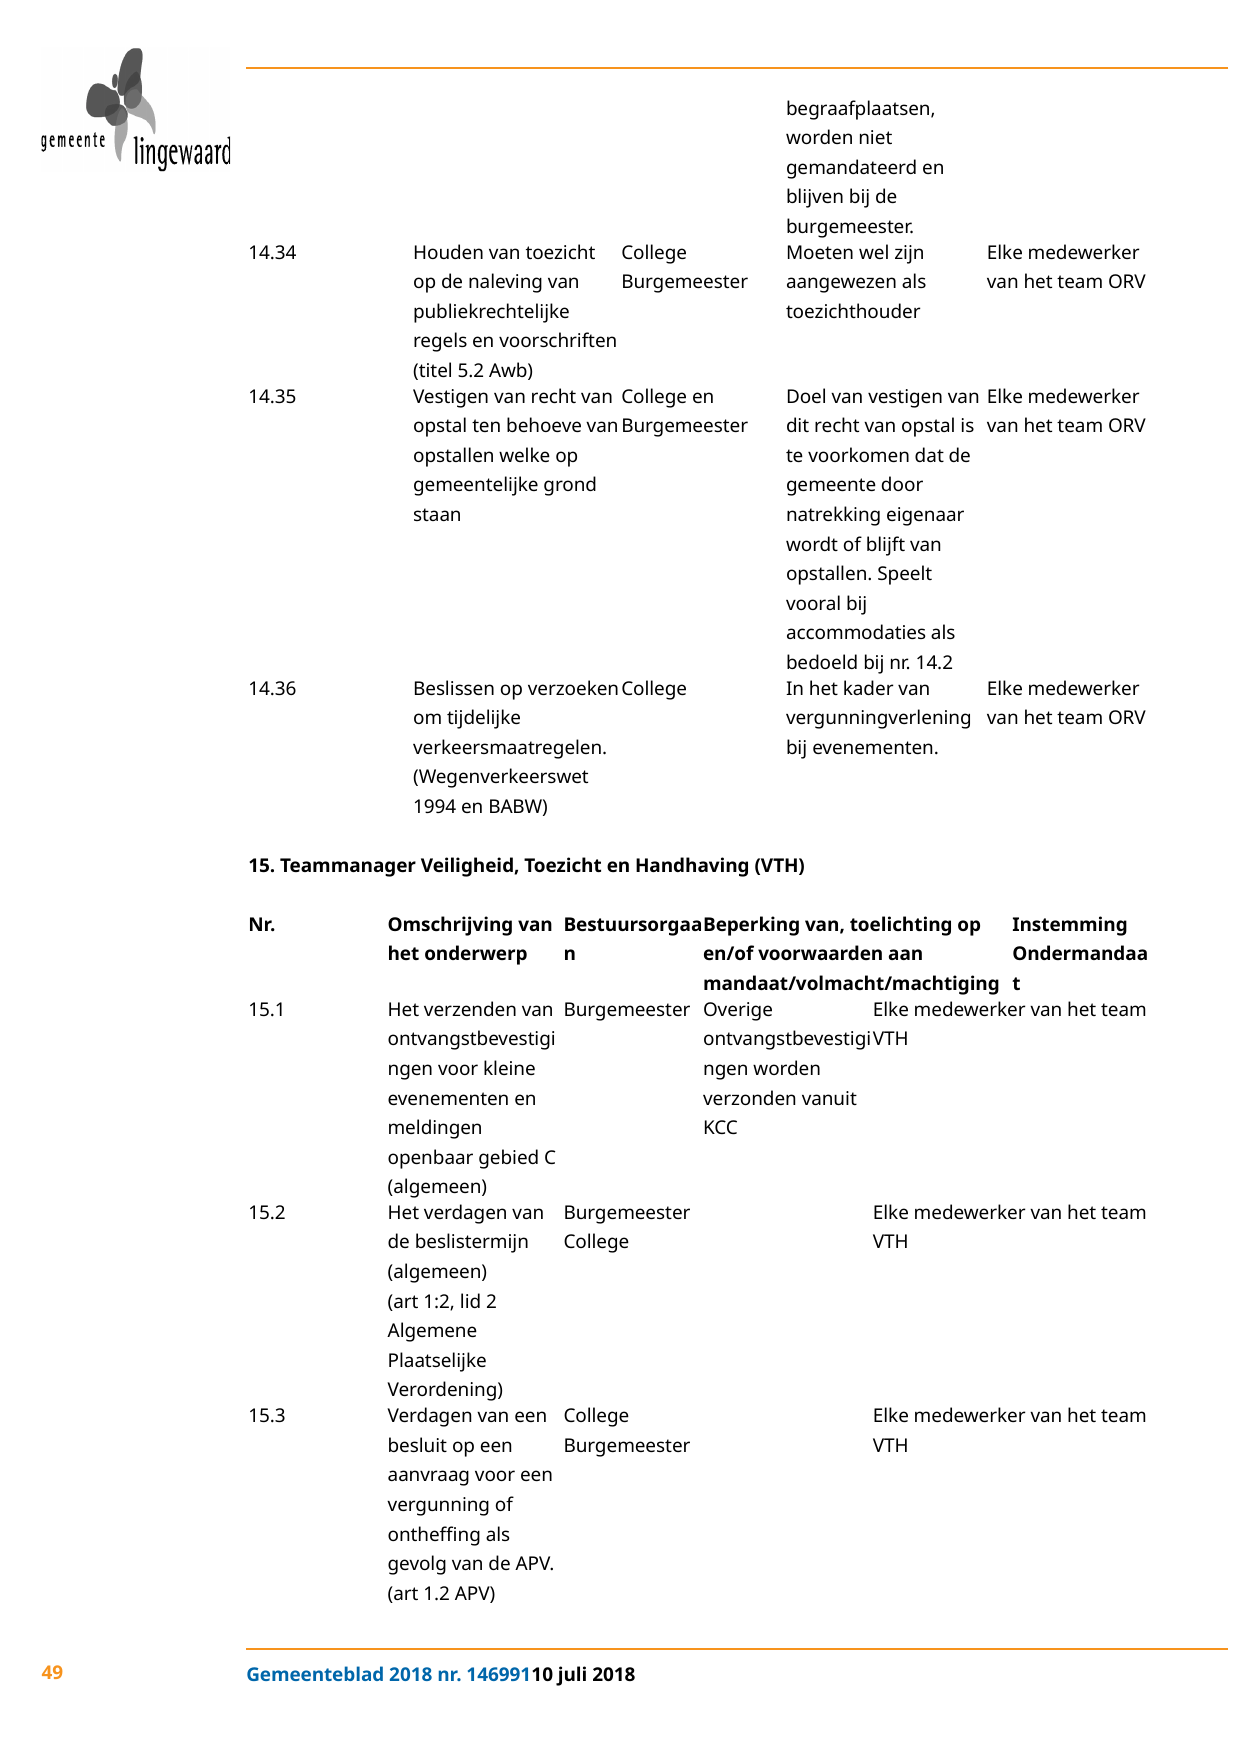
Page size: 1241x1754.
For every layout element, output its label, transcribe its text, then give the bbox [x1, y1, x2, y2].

table_cell begraafplaatsen, worden niet gemandateerd en blijven bij de burgemeester. [786, 95, 987, 239]
table_cell Houden van toezicht op de naleving van publiekrechtelijke regels en voorschriften (titel 5.2 Awb) [413, 239, 621, 383]
table_cell Burgemeester [563, 996, 703, 1199]
table_cell College en Burgemeester [621, 383, 786, 675]
table_cell 14.35 [248, 383, 413, 675]
table_cell Elke medewerker van het team VTH [873, 1199, 1152, 1402]
table_cell 14.34 [248, 239, 413, 383]
table_cell Het verdagen van de beslistermijn (algemeen) (art 1:2, lid 2 Algemene Plaatselijke Verordening) [388, 1199, 563, 1402]
table_header Omschrijving van het onderwerp [388, 911, 563, 996]
table_cell In het kader van vergunningverlening bij evenementen. [786, 675, 987, 819]
table_cell Elke medewerker van het team ORV [987, 239, 1152, 383]
table_header Beperking van, toelichting op en/of voorwaarden aan mandaat/volmacht/machtiging [703, 911, 1012, 996]
table_cell Elke medewerker van het team ORV [987, 675, 1152, 819]
table_cell Verdagen van een besluit op een aanvraag voor een vergunning of ontheffing als gevolg van de APV. (art 1.2 APV) [388, 1403, 563, 1606]
table_cell Burgemeester College [563, 1199, 703, 1402]
table_cell 14.36 [248, 675, 413, 819]
table_cell Vestigen van recht van opstal ten behoeve van opstallen welke op gemeentelijke grond staan [413, 383, 621, 675]
table_cell 15.1 [248, 996, 387, 1199]
table_header Instemming Ondermandaat [1012, 911, 1152, 996]
picture [41, 47, 231, 172]
table_cell 15.2 [248, 1199, 387, 1402]
table_header Nr. [248, 911, 387, 996]
table_header Bestuursorgaan [563, 911, 703, 996]
table_cell Beslissen op verzoeken om tijdelijke verkeersmaatregelen. (Wegenverkeerswet 1994 en BABW) [413, 675, 621, 819]
table_cell College Burgemeester [621, 239, 786, 383]
table_cell [248, 95, 413, 239]
table_cell 15.3 [248, 1403, 387, 1606]
table_cell [987, 95, 1152, 239]
table_cell [621, 95, 786, 239]
table_cell Doel van vestigen van dit recht van opstal is te voorkomen dat de gemeente door natrekking eigenaar wordt of blijft van opstallen. Speelt vooral bij accommodaties als bedoeld bij nr. 14.2 [786, 383, 987, 675]
table_cell Elke medewerker van het team VTH [873, 996, 1152, 1199]
table_cell College [621, 675, 786, 819]
table_cell [413, 95, 621, 239]
table_cell College Burgemeester [563, 1403, 703, 1606]
table_cell Overige ontvangstbevestigingen worden verzonden vanuit KCC [703, 996, 873, 1199]
table_cell Elke medewerker van het team VTH [873, 1403, 1152, 1606]
table_cell Moeten wel zijn aangewezen als toezichthouder [786, 239, 987, 383]
text 15. Teammanager Veiligheid, Toezicht en Handhaving (VTH) [248, 852, 1152, 877]
table_cell [703, 1199, 873, 1402]
table_cell Het verzenden van ontvangstbevestigingen voor kleine evenementen en meldingen openbaar gebied C (algemeen) [388, 996, 563, 1199]
table_cell Elke medewerker van het team ORV [987, 383, 1152, 675]
table_cell [703, 1403, 873, 1606]
